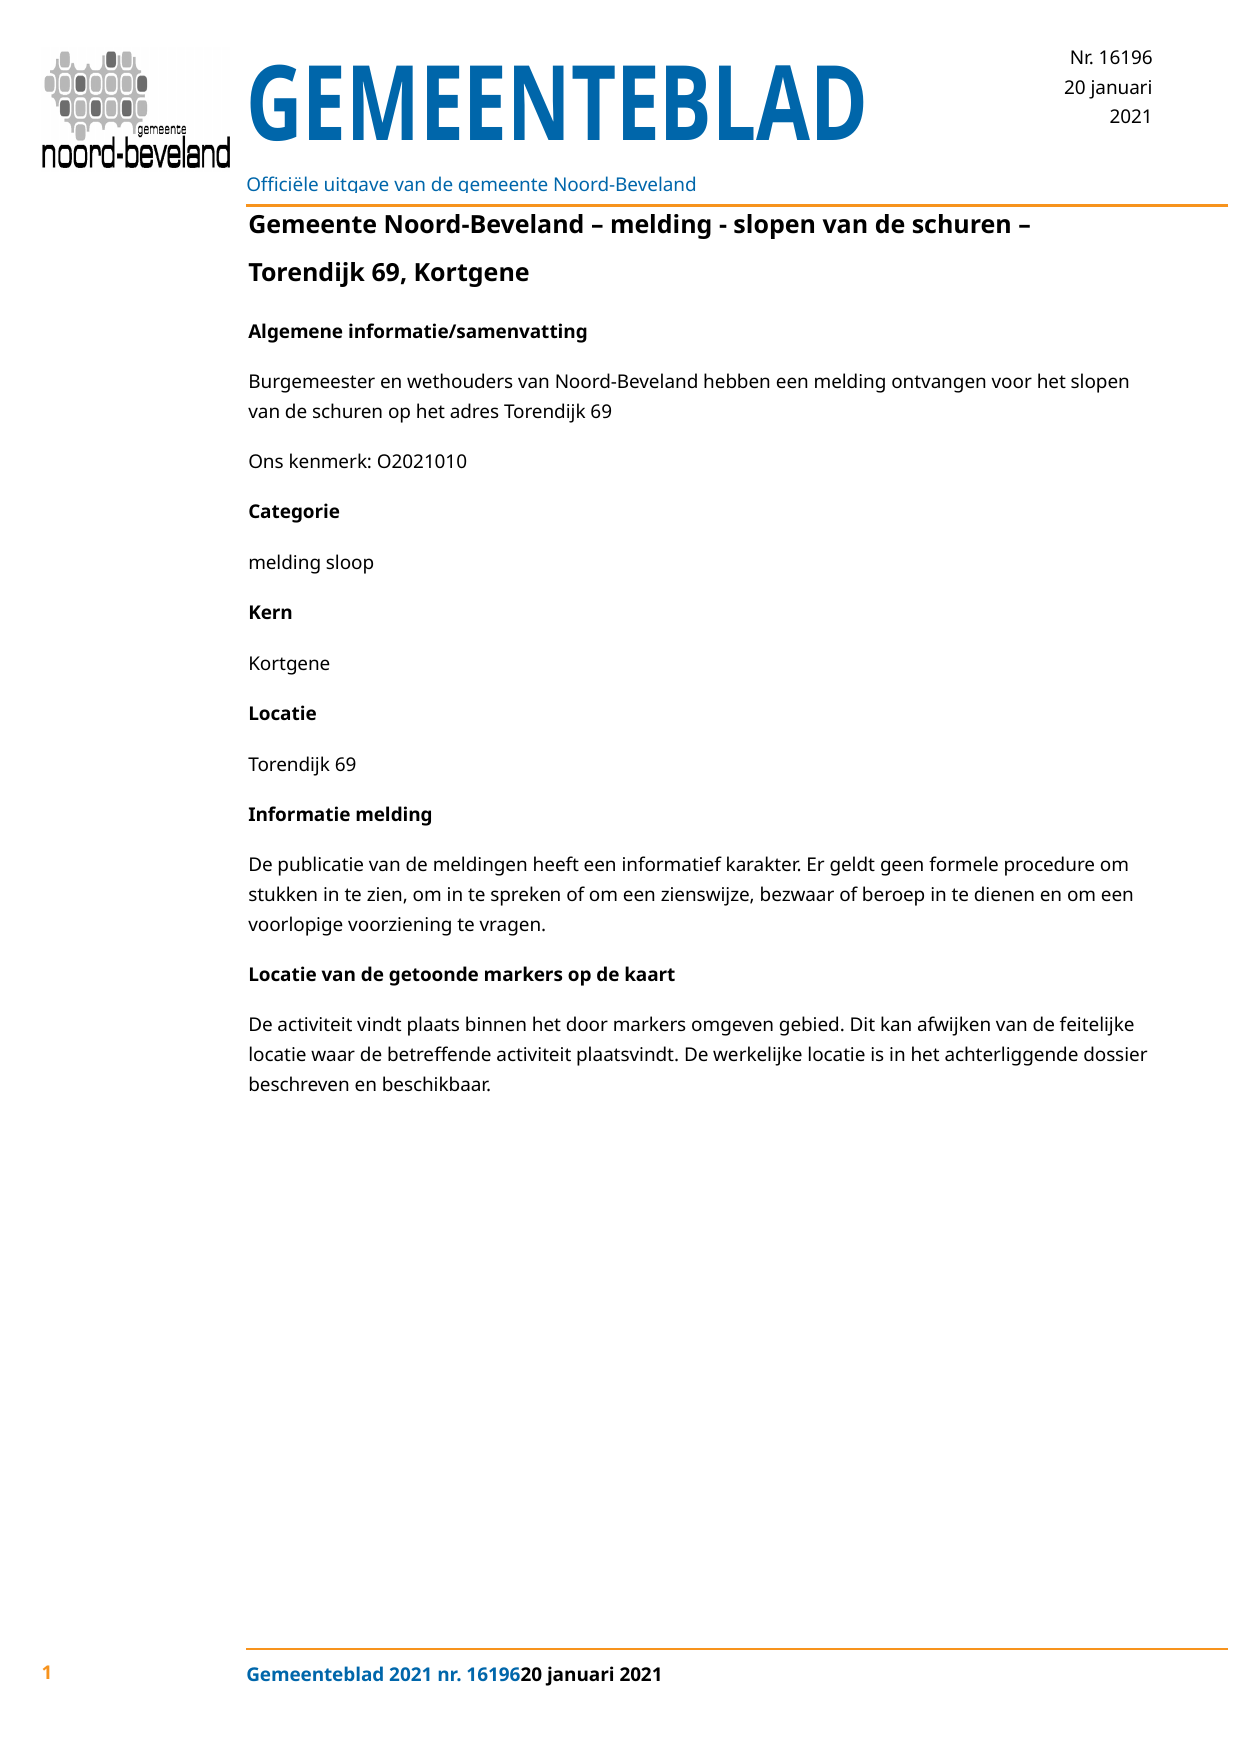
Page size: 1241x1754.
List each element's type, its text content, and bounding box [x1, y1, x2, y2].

text Gemeente Noord-Beveland – melding - slopen van de schuren – Torendijk 69, Kortgene [248, 207, 1152, 288]
text Algemene informatie/samenvatting [248, 318, 1152, 344]
text Locatie [248, 700, 1152, 726]
text Kern [248, 599, 1152, 625]
text Locatie van de getoonde markers op de kaart [248, 961, 1152, 987]
text Ons kenmerk: O2021010 [248, 448, 1152, 474]
text De activiteit vindt plaats binnen het door markers omgeven gebied. Dit kan afwijken van de feitelijke locatie waar de betreffende activiteit plaatsvindt. De werkelijke locatie is in het achterliggende dossier beschreven en beschikbaar. [248, 1012, 1152, 1097]
text Burgemeester en wethouders van Noord-Beveland hebben een melding ontvangen voor het slopen van de schuren op het adres Torendijk 69 [248, 368, 1152, 424]
text Torendijk 69 [248, 751, 1152, 777]
text Kortgene [248, 650, 1152, 676]
picture [41, 47, 231, 172]
text De publicatie van de meldingen heeft een informatief karakter. Er geldt geen formele procedure om stukken in te zien, om in te spreken of om een zienswijze, bezwaar of beroep in te dienen en om een voorlopige voorziening te vragen. [248, 852, 1152, 937]
text Informatie melding [248, 801, 1152, 827]
text Categorie [248, 499, 1152, 524]
text melding sloop [248, 549, 1152, 575]
